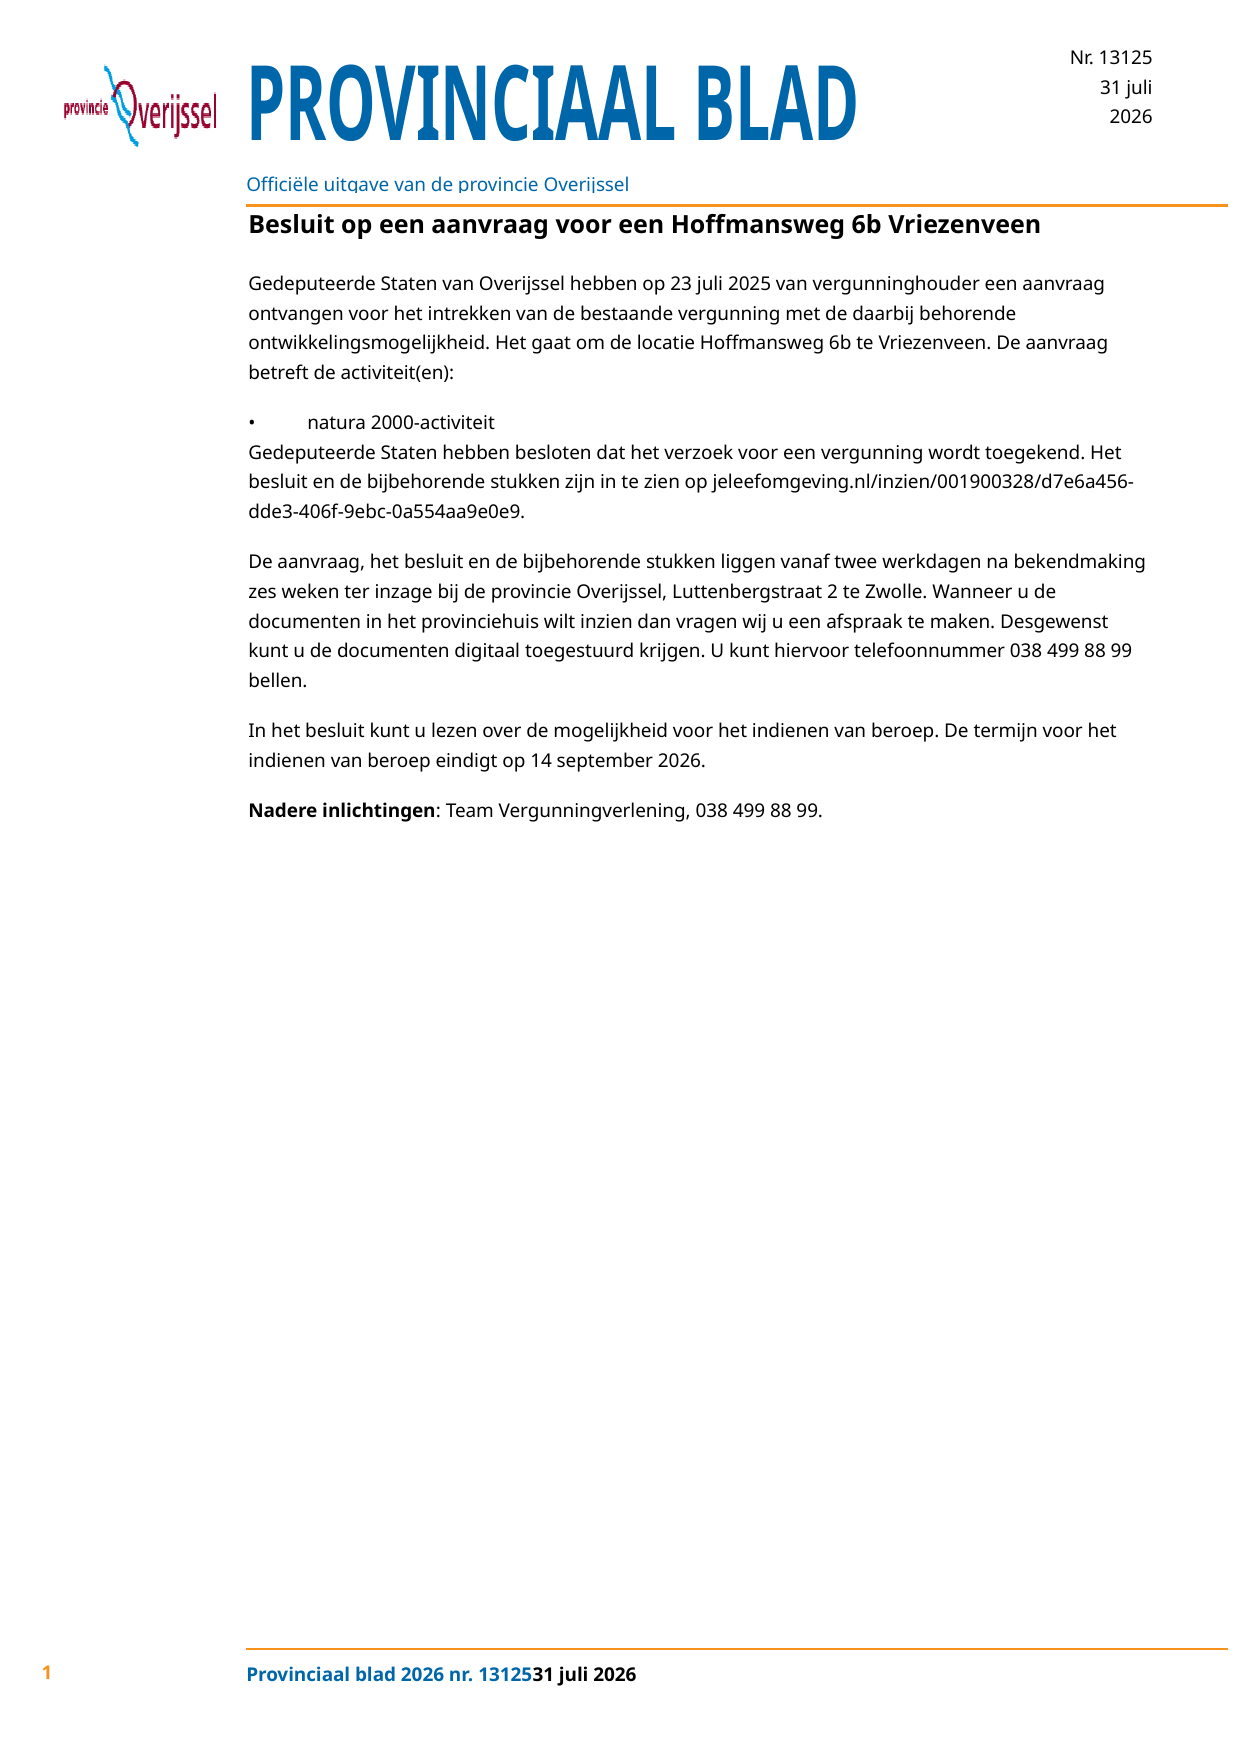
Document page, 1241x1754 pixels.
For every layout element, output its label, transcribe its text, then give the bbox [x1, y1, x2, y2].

text Gedeputeerde Staten van Overijssel hebben op 23 juli 2025 van vergunninghouder een aanvraag ontvangen voor het intrekken van de bestaande vergunning met de daarbij behorende ontwikkelingsmogelijkheid. Het gaat om de locatie Hoffmansweg 6b te Vriezenveen. De aanvraag betreft de activiteit(en): [248, 270, 1152, 385]
text In het besluit kunt u lezen over de mogelijkheid voor het indienen van beroep. De termijn voor het indienen van beroep eindigt op 14 september 2026. [248, 717, 1152, 773]
text Gedeputeerde Staten hebben besloten dat het verzoek voor een vergunning wordt toegekend. Het besluit en de bijbehorende stukken zijn in te zien op jeleefomgeving.nl/inzien/001900328/d7e6a456-dde3-406f-9ebc-0a554aa9e0e9. [248, 439, 1152, 524]
text Nadere inlichtingen: Team Vergunningverlening, 038 499 88 99. [248, 797, 1152, 823]
picture [41, 47, 231, 172]
text De aanvraag, het besluit en de bijbehorende stukken liggen vanaf twee werkdagen na bekendmaking zes weken ter inzage bij de provincie Overijssel, Luttenbergstraat 2 te Zwolle. Wanneer u de documenten in het provinciehuis wilt inzien dan vragen wij u een afspraak te maken. Desgewenst kunt u de documenten digitaal toegestuurd krijgen. U kunt hiervoor telefoonnummer 038 499 88 99 bellen. [248, 549, 1152, 693]
list natura 2000-activiteit [248, 409, 1152, 435]
text Besluit op een aanvraag voor een Hoffmansweg 6b Vriezenveen [248, 207, 1152, 241]
